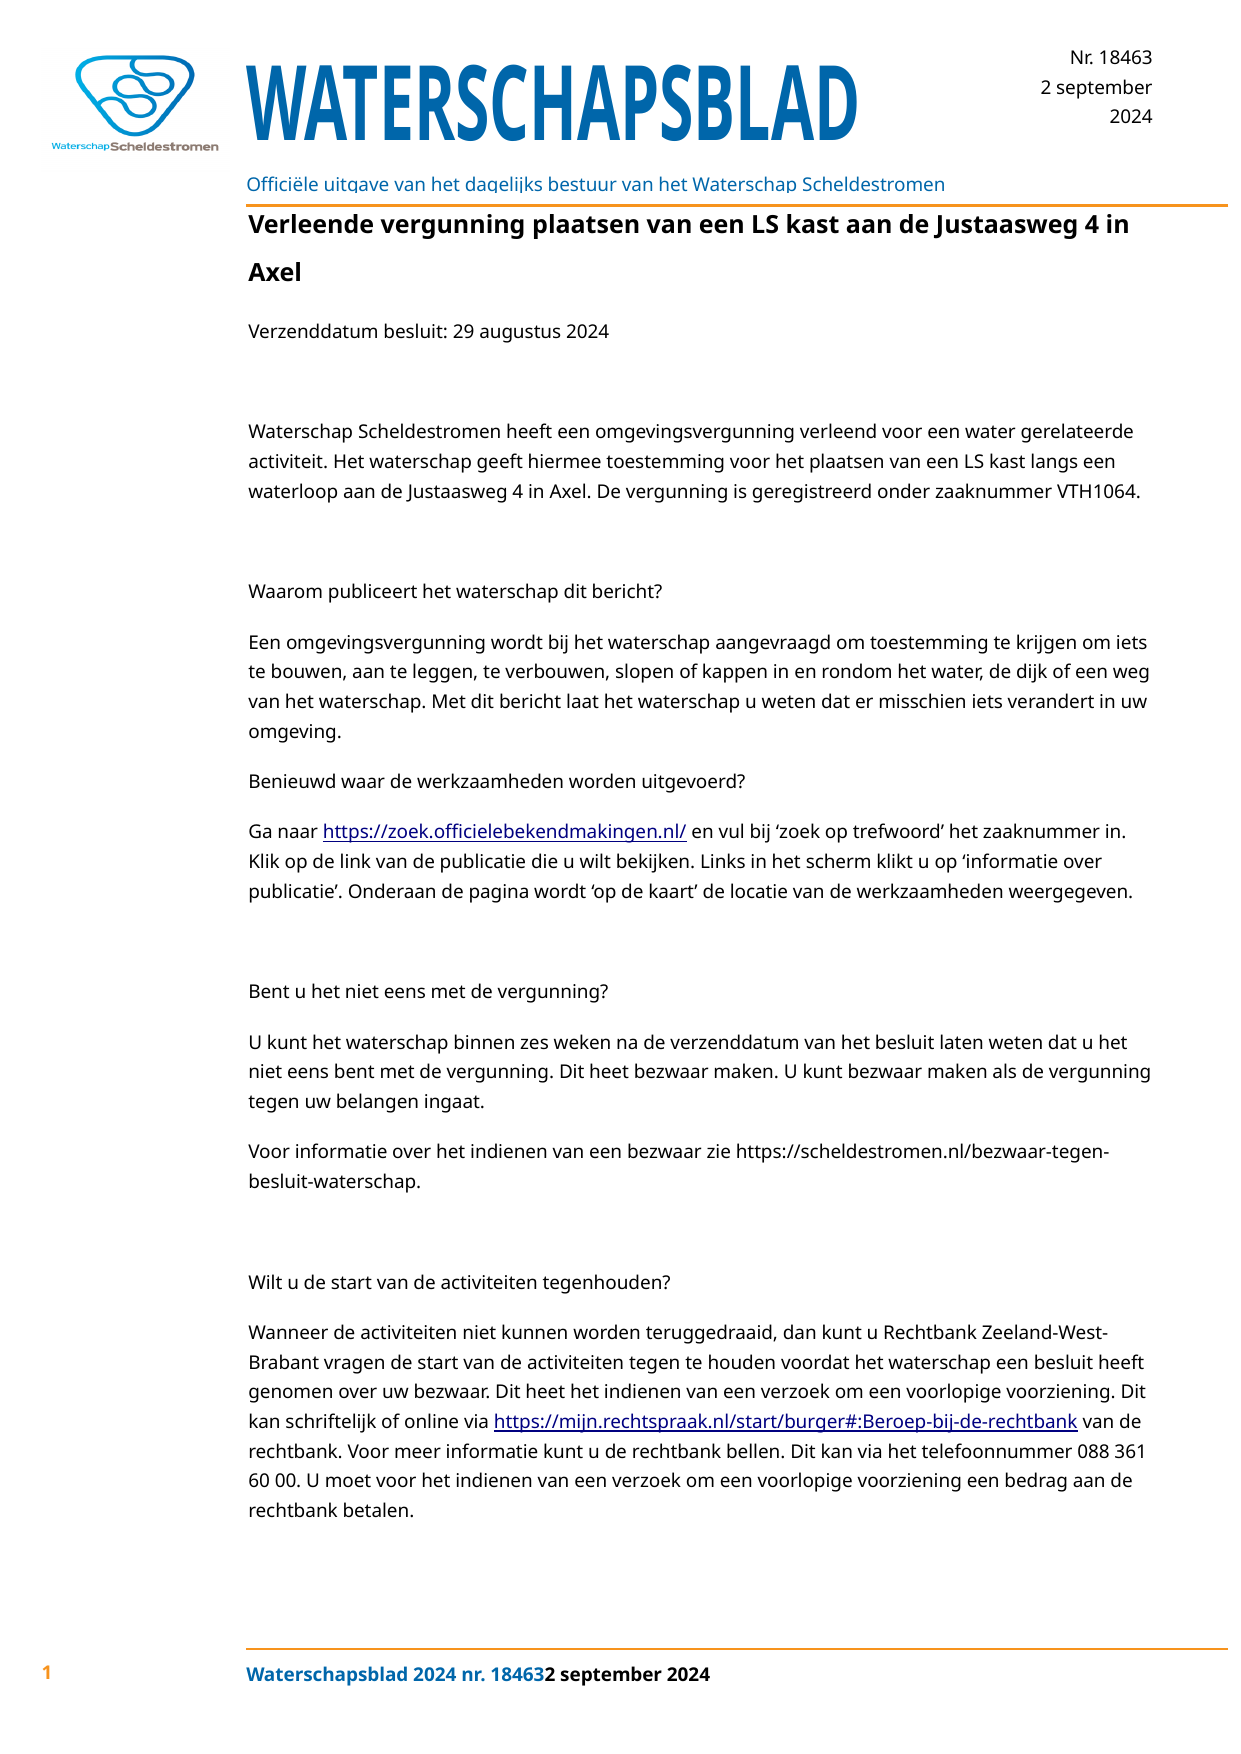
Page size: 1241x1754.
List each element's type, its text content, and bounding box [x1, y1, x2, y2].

text Waarom publiceert het waterschap dit bericht? [248, 579, 1152, 604]
text Wilt u de start van de activiteiten tegenhouden? [248, 1269, 1152, 1295]
picture [41, 47, 231, 172]
text Ga naar https://zoek.officielebekendmakingen.nl/ en vul bij ‘zoek op trefwoord’ het zaaknummer in. Klik op de link van de publicatie die u wilt bekijken. Links in het scherm klikt u op ‘informatie over publicatie’. Onderaan de pagina wordt ‘op de kaart’ de locatie van de werkzaamheden weergegeven. [248, 819, 1152, 904]
text Wanneer de activiteiten niet kunnen worden teruggedraaid, dan kunt u Rechtbank Zeeland-West-Brabant vragen de start van de activiteiten tegen te houden voordat het waterschap een besluit heeft genomen over uw bezwaar. Dit heet het indienen van een verzoek om een voorlopige voorziening. Dit kan schriftelijk of online via https://mijn.rechtspraak.nl/start/burger#:Beroep-bij-de-rechtbank van de rechtbank. Voor meer informatie kunt u de rechtbank bellen. Dit kan via het telefoonnummer 088 361 60 00. U moet voor het indienen van een verzoek om een voorlopige voorziening een bedrag aan de rechtbank betalen. [248, 1319, 1152, 1523]
text Verzenddatum besluit: 29 augustus 2024 [248, 318, 1152, 344]
text Voor informatie over het indienen van een bezwaar zie https://scheldestromen.nl/bezwaar-tegen-besluit-waterschap. [248, 1139, 1152, 1194]
text Waterschap Scheldestromen heeft een omgevingsvergunning verleend voor een water gerelateerde activiteit. Het waterschap geeft hiermee toestemming voor het plaatsen van een LS kast langs een waterloop aan de Justaasweg 4 in Axel. De vergunning is geregistreerd onder zaaknummer VTH1064. [248, 419, 1152, 504]
text Bent u het niet eens met de vergunning? [248, 979, 1152, 1004]
text Een omgevingsvergunning wordt bij het waterschap aangevraagd om toestemming te krijgen om iets te bouwen, aan te leggen, te verbouwen, slopen of kappen in en rondom het water, de dijk of een weg van het waterschap. Met dit bericht laat het waterschap u weten dat er misschien iets verandert in uw omgeving. [248, 629, 1152, 744]
text Benieuwd waar de werkzaamheden worden uitgevoerd? [248, 768, 1152, 794]
text Verleende vergunning plaatsen van een LS kast aan de Justaasweg 4 in Axel [248, 207, 1152, 288]
text U kunt het waterschap binnen zes weken na de verzenddatum van het besluit laten weten dat u het niet eens bent met de vergunning. Dit heet bezwaar maken. U kunt bezwaar maken als de vergunning tegen uw belangen ingaat. [248, 1029, 1152, 1114]
